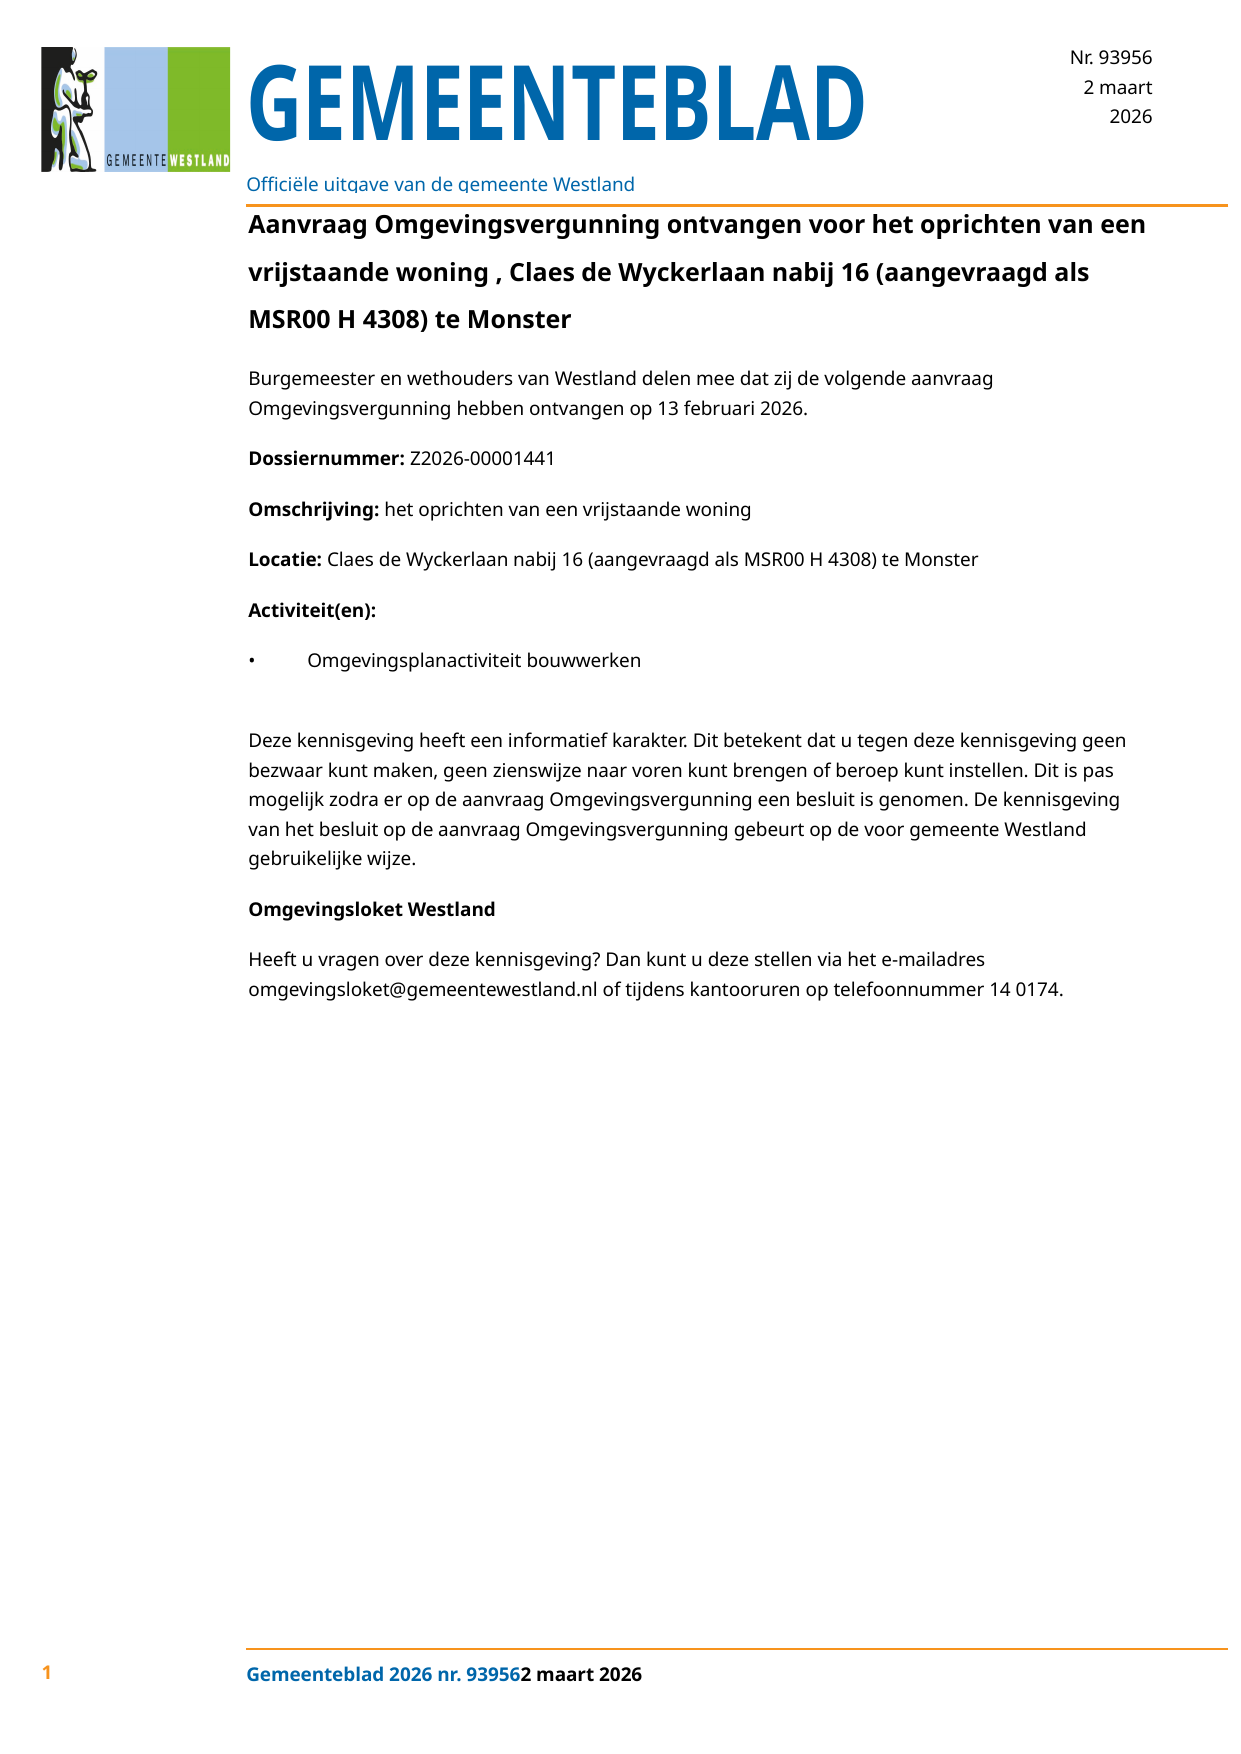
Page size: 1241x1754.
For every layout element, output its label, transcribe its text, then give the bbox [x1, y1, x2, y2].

picture [41, 47, 231, 172]
text Heeft u vragen over deze kennisgeving? Dan kunt u deze stellen via het e-mailadres omgevingsloket@gemeentewestland.nl of tijdens kantooruren op telefoonnummer 14 0174. [248, 946, 1152, 1002]
text Aanvraag Omgevingsvergunning ontvangen voor het oprichten van een vrijstaande woning , Claes de Wyckerlaan nabij 16 (aangevraagd als MSR00 H 4308) te Monster [248, 207, 1152, 336]
text Deze kennisgeving heeft een informatief karakter. Dit betekent dat u tegen deze kennisgeving geen bezwaar kunt maken, geen zienswijze naar voren kunt brengen of beroep kunt instellen. Dit is pas mogelijk zodra er op de aanvraag Omgevingsvergunning een besluit is genomen. De kennisgeving van het besluit op de aanvraag Omgevingsvergunning gebeurt op de voor gemeente Westland gebruikelijke wijze. [248, 727, 1152, 871]
text Activiteit(en): [248, 597, 1152, 622]
list Omgevingsplanactiviteit bouwwerken [248, 647, 1152, 673]
text Burgemeester en wethouders van Westland delen mee dat zij de volgende aanvraag Omgevingsvergunning hebben ontvangen op 13 februari 2026. [248, 366, 1152, 421]
text Omgevingsloket Westland [248, 896, 1152, 922]
text Omschrijving: het oprichten van een vrijstaande woning [248, 496, 1152, 522]
text Dossiernummer: Z2026-00001441 [248, 446, 1152, 471]
text Locatie: Claes de Wyckerlaan nabij 16 (aangevraagd als MSR00 H 4308) te Monster [248, 546, 1152, 572]
